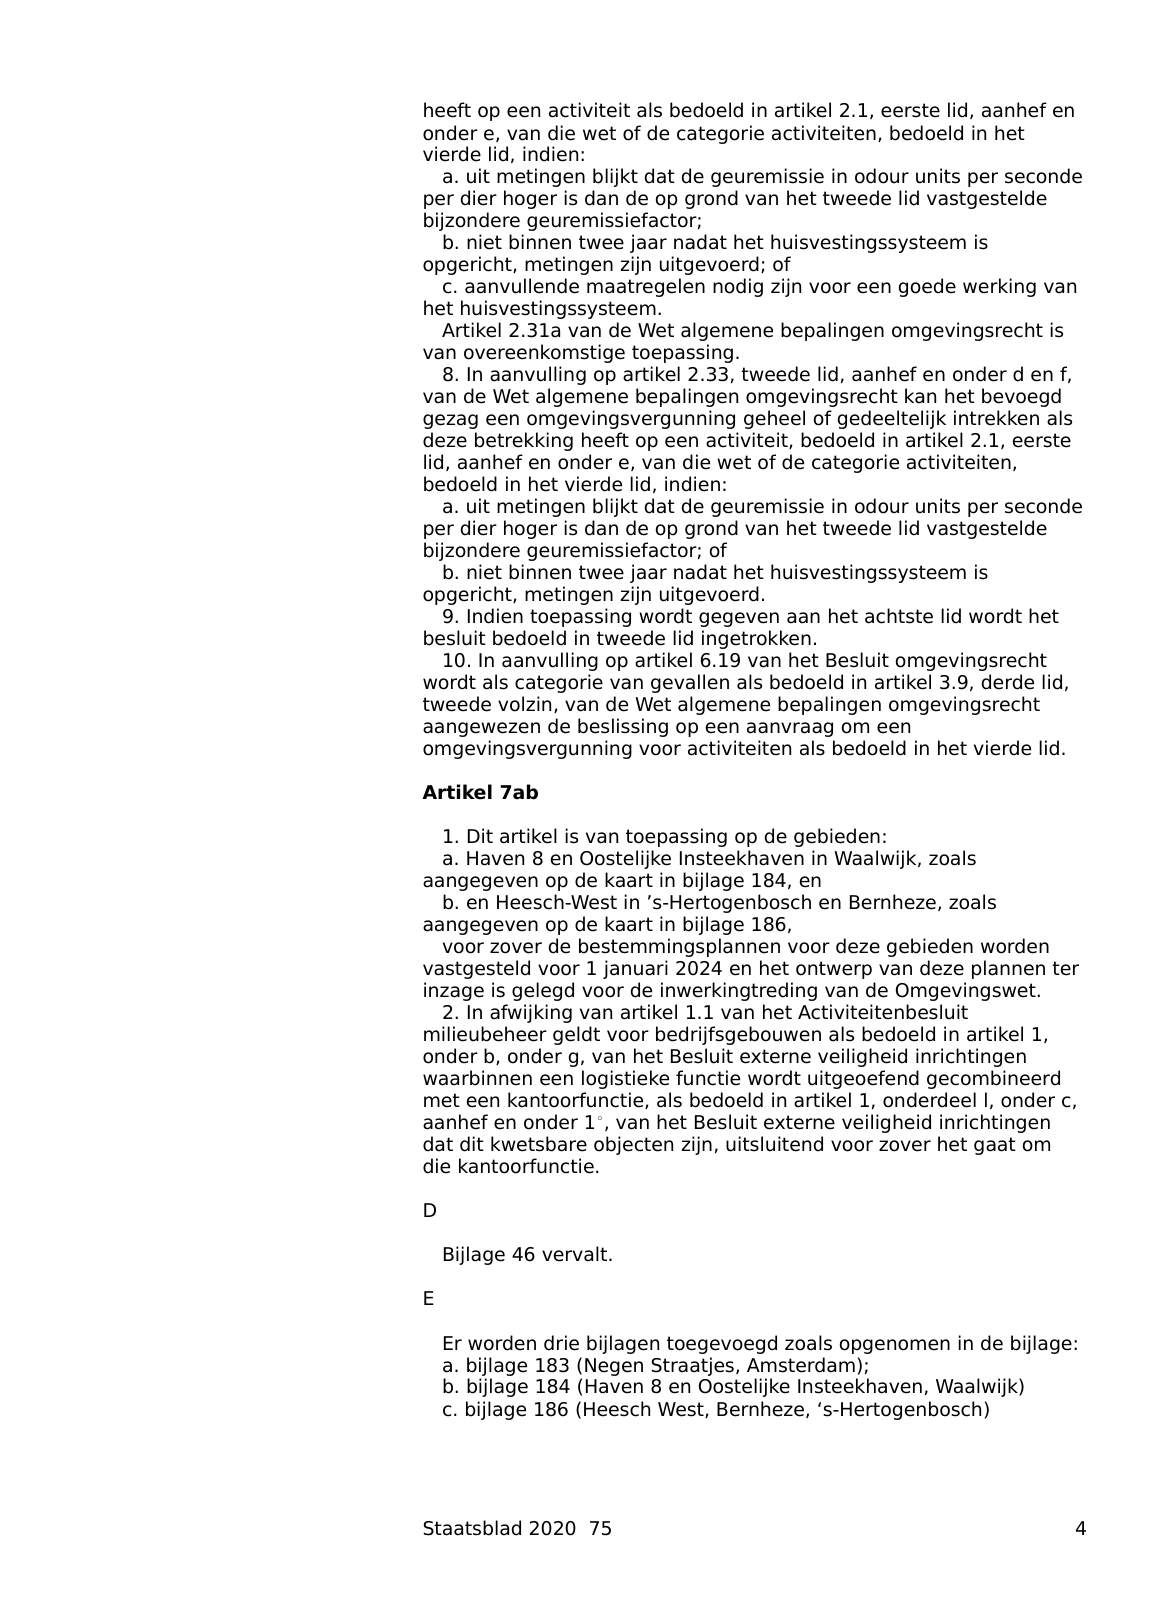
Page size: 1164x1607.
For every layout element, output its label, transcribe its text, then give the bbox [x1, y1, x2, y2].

text a. uit metingen blijkt dat de geuremissie in odour units per seconde per dier hoger is dan de op grond van het tweede lid vastgestelde bijzondere geuremissiefactor; of [422, 496, 1087, 562]
text a. Haven 8 en Oostelijke Insteekhaven in Waalwijk, zoals aangegeven op de kaart in bijlage 184, en [422, 848, 1087, 892]
subtitle Artikel 7ab [422, 782, 1087, 804]
text 10. In aanvulling op artikel 6.19 van het Besluit omgevingsrecht wordt als categorie van gevallen als bedoeld in artikel 3.9, derde lid, tweede volzin, van de Wet algemene bepalingen omgevingsrecht aangewezen de beslissing op een aanvraag om een omgevingsvergunning voor activiteiten als bedoeld in het vierde lid. [422, 650, 1087, 760]
text voor zover de bestemmingsplannen voor deze gebieden worden vastgesteld voor 1 januari 2024 en het ontwerp van deze plannen ter inzage is gelegd voor de inwerkingtreding van de Omgevingswet. [422, 936, 1087, 1002]
text D [422, 1200, 1087, 1222]
text c. aanvullende maatregelen nodig zijn voor een goede werking van het huisvestingssysteem. [422, 276, 1087, 320]
text c. bijlage 186 (Heesch West, Bernheze, ‘s-Hertogenbosch) [422, 1398, 1087, 1420]
text 9. Indien toepassing wordt gegeven aan het achtste lid wordt het besluit bedoeld in tweede lid ingetrokken. [422, 606, 1087, 650]
text 1. Dit artikel is van toepassing op de gebieden: [422, 826, 1087, 848]
text b. niet binnen twee jaar nadat het huisvestingssysteem is opgericht, metingen zijn uitgevoerd. [422, 562, 1087, 606]
text 2. In afwijking van artikel 1.1 van het Activiteitenbesluit milieubeheer geldt voor bedrijfsgebouwen als bedoeld in artikel 1, onder b, onder g, van het Besluit externe veiligheid inrichtingen waarbinnen een logistieke functie wordt uitgeoefend gecombineerd met een kantoorfunctie, als bedoeld in artikel 1, onderdeel l, onder c, aanhef en onder 1◦, van het Besluit externe veiligheid inrichtingen dat dit kwetsbare objecten zijn, uitsluitend voor zover het gaat om die kantoorfunctie. [422, 1002, 1087, 1178]
text b. bijlage 184 (Haven 8 en Oostelijke Insteekhaven, Waalwijk) [422, 1376, 1087, 1398]
text Bijlage 46 vervalt. [422, 1244, 1087, 1266]
text heeft op een activiteit als bedoeld in artikel 2.1, eerste lid, aanhef en onder e, van die wet of de categorie activiteiten, bedoeld in het vierde lid, indien: [422, 100, 1087, 166]
text b. niet binnen twee jaar nadat het huisvestingssysteem is opgericht, metingen zijn uitgevoerd; of [422, 232, 1087, 276]
text a. uit metingen blijkt dat de geuremissie in odour units per seconde per dier hoger is dan de op grond van het tweede lid vastgestelde bijzondere geuremissiefactor; [422, 166, 1087, 232]
text Er worden drie bijlagen toegevoegd zoals opgenomen in de bijlage: [422, 1332, 1087, 1354]
text 8. In aanvulling op artikel 2.33, tweede lid, aanhef en onder d en f, van de Wet algemene bepalingen omgevingsrecht kan het bevoegd gezag een omgevingsvergunning geheel of gedeeltelijk intrekken als deze betrekking heeft op een activiteit, bedoeld in artikel 2.1, eerste lid, aanhef en onder e, van die wet of de categorie activiteiten, bedoeld in het vierde lid, indien: [422, 364, 1087, 496]
text E [422, 1288, 1087, 1310]
text Artikel 2.31a van de Wet algemene bepalingen omgevingsrecht is van overeenkomstige toepassing. [422, 320, 1087, 364]
text a. bijlage 183 (Negen Straatjes, Amsterdam); [422, 1354, 1087, 1376]
text b. en Heesch-West in ’s-Hertogenbosch en Bernheze, zoals aangegeven op de kaart in bijlage 186, [422, 892, 1087, 936]
